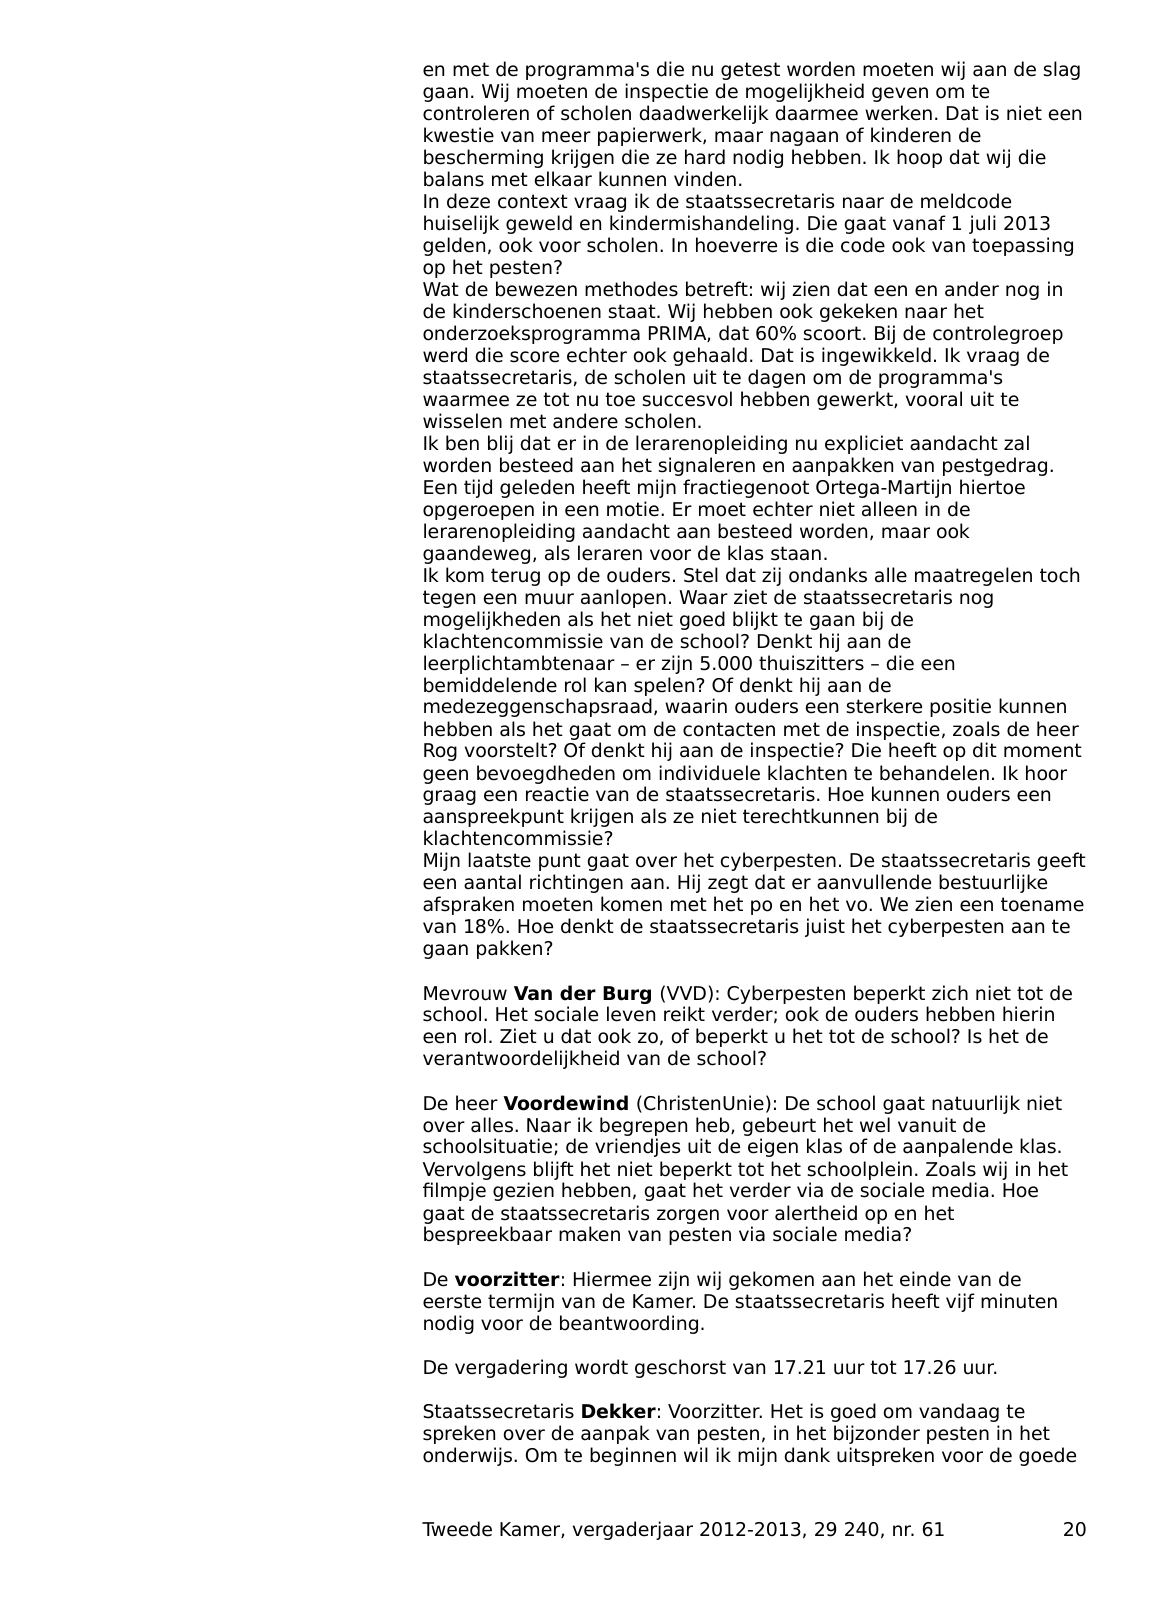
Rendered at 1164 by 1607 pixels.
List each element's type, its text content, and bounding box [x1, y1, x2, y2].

text Mijn laatste punt gaat over het cyberpesten. De staatssecretaris geeft een aantal richtingen aan. Hij zegt dat er aanvullende bestuurlijke afspraken moeten komen met het po en het vo. We zien een toename van 18%. Hoe denkt de staatssecretaris juist het cyberpesten aan te gaan pakken? [422, 850, 1087, 960]
text Staatssecretaris Dekker: Voorzitter. Het is goed om vandaag te spreken over de aanpak van pesten, in het bijzonder pesten in het onderwijs. Om te beginnen wil ik mijn dank uitspreken voor de goede [422, 1401, 1087, 1467]
text Mevrouw Van der Burg (VVD): Cyberpesten beperkt zich niet tot de school. Het sociale leven reikt verder; ook de ouders hebben hierin een rol. Ziet u dat ook zo, of beperkt u het tot de school? Is het de verantwoordelijkheid van de school? [422, 982, 1087, 1070]
text De vergadering wordt geschorst van 17.21 uur tot 17.26 uur. [422, 1357, 1087, 1379]
text In deze context vraag ik de staatssecretaris naar de meldcode huiselijk geweld en kindermishandeling. Die gaat vanaf 1 juli 2013 gelden, ook voor scholen. In hoeverre is die code ook van toepassing op het pesten? [422, 191, 1087, 279]
text en met de programma's die nu getest worden moeten wij aan de slag gaan. Wij moeten de inspectie de mogelijkheid geven om te controleren of scholen daadwerkelijk daarmee werken. Dat is niet een kwestie van meer papierwerk, maar nagaan of kinderen de bescherming krijgen die ze hard nodig hebben. Ik hoop dat wij die balans met elkaar kunnen vinden. [422, 59, 1087, 191]
text Ik kom terug op de ouders. Stel dat zij ondanks alle maatregelen toch tegen een muur aanlopen. Waar ziet de staatssecretaris nog mogelijkheden als het niet goed blijkt te gaan bij de klachtencommissie van de school? Denkt hij aan de leerplichtambtenaar – er zijn 5.000 thuiszitters – die een bemiddelende rol kan spelen? Of denkt hij aan de medezeggenschapsraad, waarin ouders een sterkere positie kunnen hebben als het gaat om de contacten met de inspectie, zoals de heer Rog voorstelt? Of denkt hij aan de inspectie? Die heeft op dit moment geen bevoegdheden om individuele klachten te behandelen. Ik hoor graag een reactie van de staatssecretaris. Hoe kunnen ouders een aanspreekpunt krijgen als ze niet terechtkunnen bij de klachtencommissie? [422, 564, 1087, 850]
text De heer Voordewind (ChristenUnie): De school gaat natuurlijk niet over alles. Naar ik begrepen heb, gebeurt het wel vanuit de schoolsituatie; de vriendjes uit de eigen klas of de aanpalende klas. Vervolgens blijft het niet beperkt tot het schoolplein. Zoals wij in het filmpje gezien hebben, gaat het verder via de sociale media. Hoe gaat de staatssecretaris zorgen voor alertheid op en het bespreekbaar maken van pesten via sociale media? [422, 1092, 1087, 1246]
text Ik ben blij dat er in de lerarenopleiding nu expliciet aandacht zal worden besteed aan het signaleren en aanpakken van pestgedrag. Een tijd geleden heeft mijn fractiegenoot Ortega-Martijn hiertoe opgeroepen in een motie. Er moet echter niet alleen in de lerarenopleiding aandacht aan besteed worden, maar ook gaandeweg, als leraren voor de klas staan. [422, 433, 1087, 564]
text Wat de bewezen methodes betreft: wij zien dat een en ander nog in de kinderschoenen staat. Wij hebben ook gekeken naar het onderzoeksprogramma PRIMA, dat 60% scoort. Bij de controlegroep werd die score echter ook gehaald. Dat is ingewikkeld. Ik vraag de staatssecretaris, de scholen uit te dagen om de programma's waarmee ze tot nu toe succesvol hebben gewerkt, vooral uit te wisselen met andere scholen. [422, 279, 1087, 433]
text De voorzitter: Hiermee zijn wij gekomen aan het einde van de eerste termijn van de Kamer. De staatssecretaris heeft vijf minuten nodig voor de beantwoording. [422, 1268, 1087, 1334]
